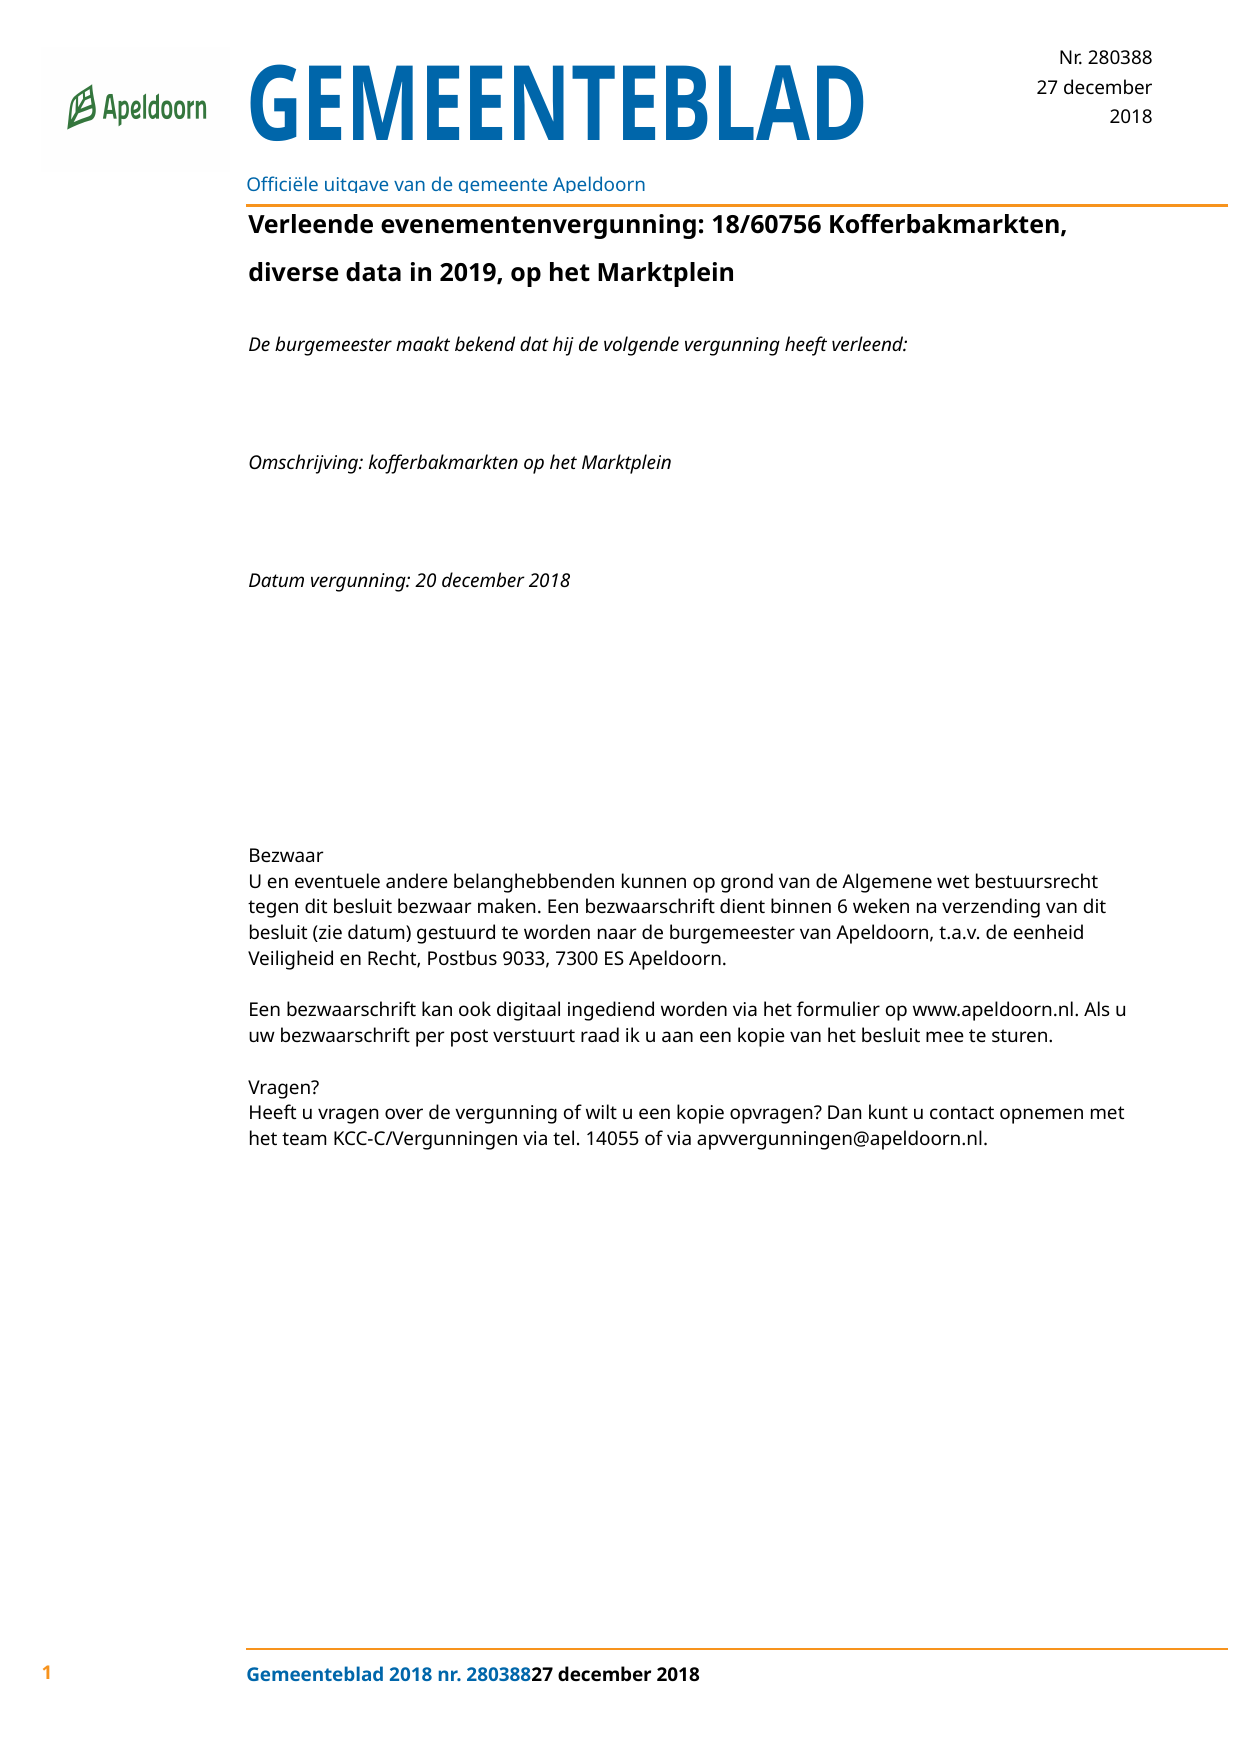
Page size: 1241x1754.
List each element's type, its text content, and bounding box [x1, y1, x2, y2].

text Omschrijving: kofferbakmarkten op het Marktplein [248, 449, 1152, 475]
text U en eventuele andere belanghebbenden kunnen op grond van de Algemene wet bestuursrecht tegen dit besluit bezwaar maken. Een bezwaarschrift dient binnen 6 weken na verzending van dit besluit (zie datum) gestuurd te worden naar de burgemeester van Apeldoorn, t.a.v. de eenheid Veiligheid en Recht, Postbus 9033, 7300 ES Apeldoorn. [248, 868, 1152, 971]
picture [41, 47, 231, 172]
text Verleende evenementenvergunning: 18/60756 Kofferbakmarkten, diverse data in 2019, op het Marktplein [248, 207, 1152, 288]
text Vragen? [248, 1074, 1152, 1099]
text Bezwaar [248, 842, 1152, 868]
text De burgemeester maakt bekend dat hij de volgende vergunning heeft verleend: [248, 331, 1152, 357]
text Datum vergunning: 20 december 2018 [248, 567, 1152, 593]
text Een bezwaarschrift kan ook digitaal ingediend worden via het formulier op www.apeldoorn.nl. Als u uw bezwaarschrift per post verstuurt raad ik u aan een kopie van het besluit mee te sturen. [248, 997, 1152, 1048]
text Heeft u vragen over de vergunning of wilt u een kopie opvragen? Dan kunt u contact opnemen met het team KCC-C/Vergunningen via tel. 14055 of via apvvergunningen@apeldoorn.nl. [248, 1099, 1152, 1151]
